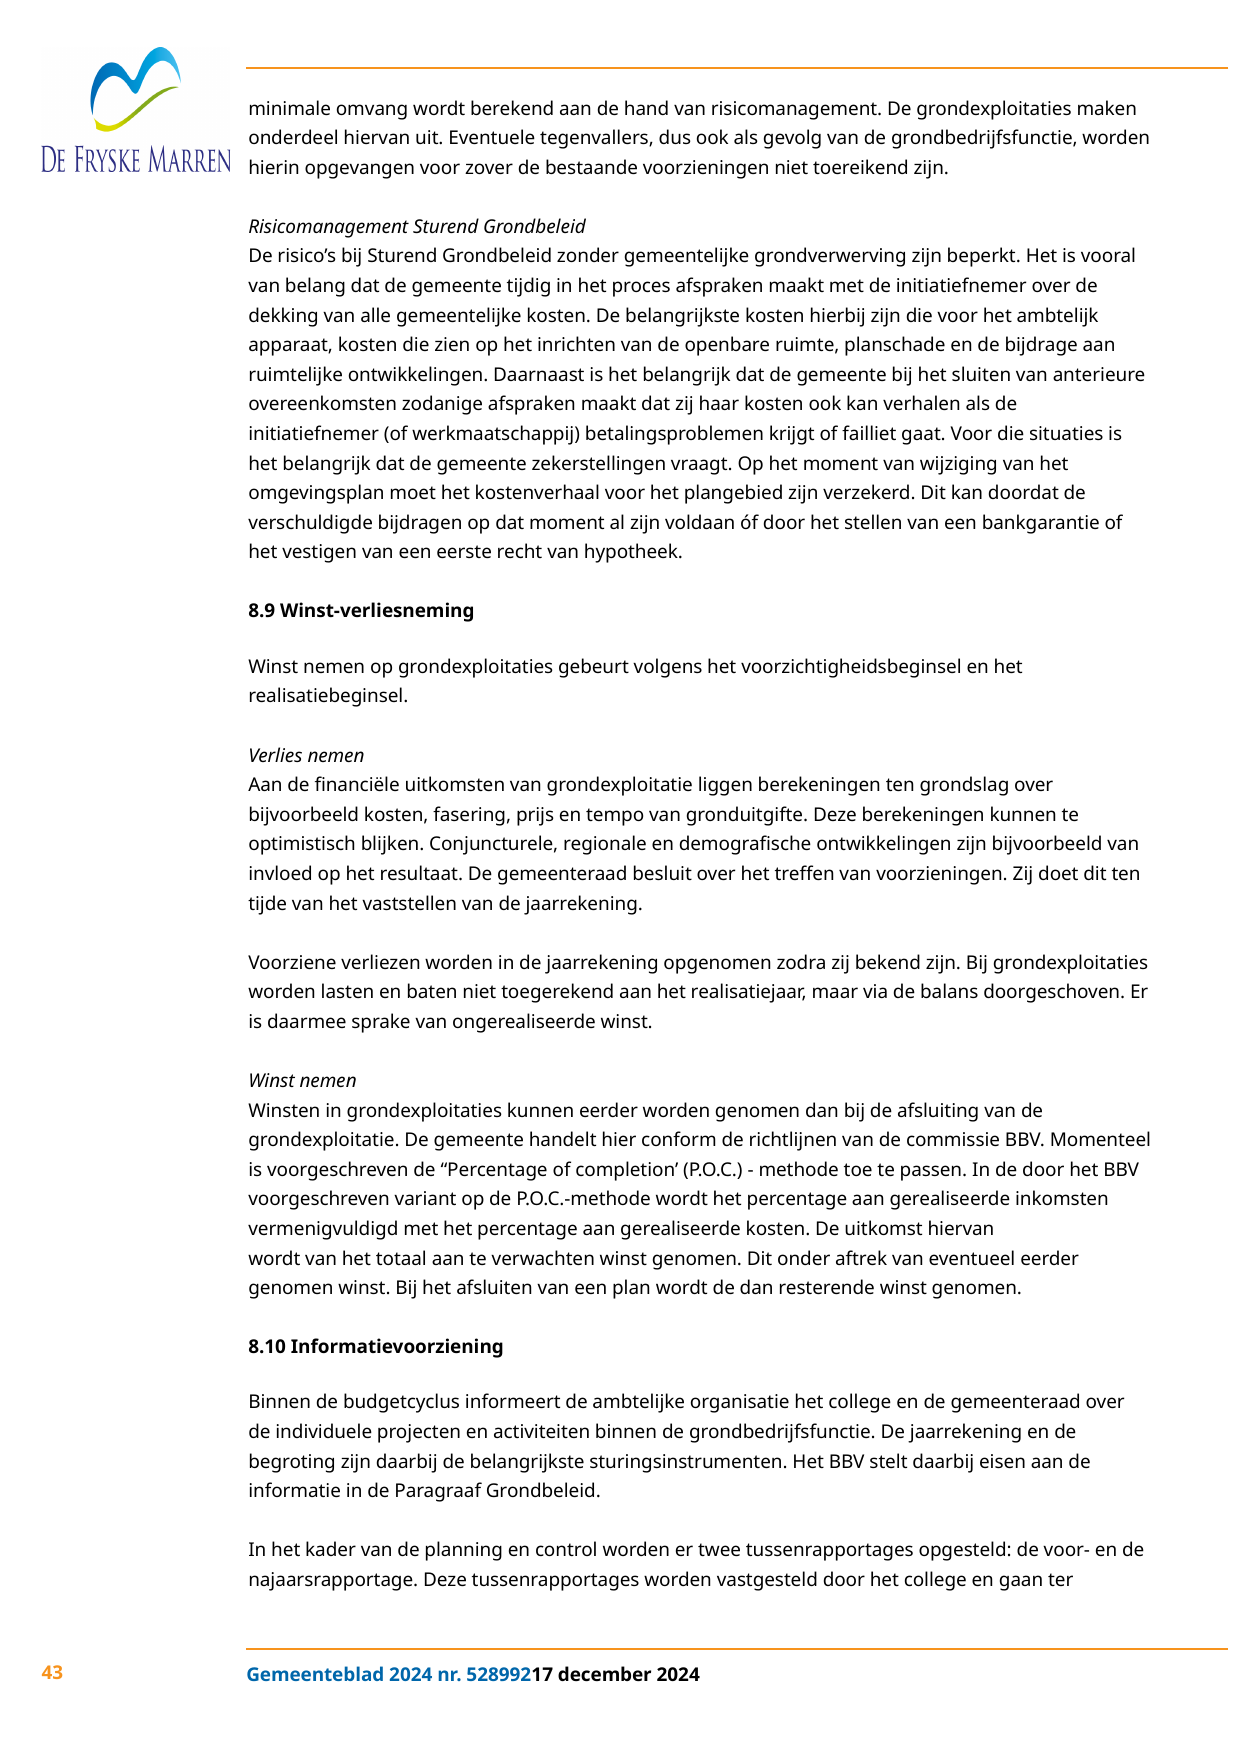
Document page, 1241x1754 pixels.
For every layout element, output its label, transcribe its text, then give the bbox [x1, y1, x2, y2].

text wordt van het totaal aan te verwachten winst genomen. Dit onder aftrek van eventueel eerder genomen winst. Bij het afsluiten van een plan wordt de dan resterende winst genomen. [248, 1245, 1152, 1300]
text Voorziene verliezen worden in de jaarrekening opgenomen zodra zij bekend zijn. Bij grondexploitaties worden lasten en baten niet toegerekend aan het realisatiejaar, maar via de balans doorgeschoven. Er is daarmee sprake van ongerealiseerde winst. [248, 949, 1152, 1034]
text De risico’s bij Sturend Grondbeleid zonder gemeentelijke grondverwerving zijn beperkt. Het is vooral van belang dat de gemeente tijdig in het proces afspraken maakt met de initiatiefnemer over de dekking van alle gemeentelijke kosten. De belangrijkste kosten hierbij zijn die voor het ambtelijk apparaat, kosten die zien op het inrichten van de openbare ruimte, planschade en de bijdrage aan ruimtelijke ontwikkelingen. Daarnaast is het belangrijk dat de gemeente bij het sluiten van anterieure overeenkomsten zodanige afspraken maakt dat zij haar kosten ook kan verhalen als de initiatiefnemer (of werkmaatschappij) betalingsproblemen krijgt of failliet gaat. Voor die situaties is het belangrijk dat de gemeente zekerstellingen vraagt. Op het moment van wijziging van het omgevingsplan moet het kostenverhaal voor het plangebied zijn verzekerd. Dit kan doordat de verschuldigde bijdragen op dat moment al zijn voldaan óf door het stellen van een bankgarantie of het vestigen van een eerste recht van hypotheek. [248, 243, 1152, 564]
text Winst nemen op grondexploitaties gebeurt volgens het voorzichtigheidsbeginsel en het realisatiebeginsel. [248, 653, 1152, 708]
text Winst nemen [248, 1067, 1152, 1093]
text 8.10 Informatievoorziening [248, 1333, 1152, 1359]
text minimale omvang wordt berekend aan de hand van risicomanagement. De grondexploitaties maken onderdeel hiervan uit. Eventuele tegenvallers, dus ook als gevolg van de grondbedrijfsfunctie, worden hierin opgevangen voor zover de bestaande voorzieningen niet toereikend zijn. [248, 95, 1152, 180]
text Aan de financiële uitkomsten van grondexploitatie liggen berekeningen ten grondslag over bijvoorbeeld kosten, fasering, prijs en tempo van gronduitgifte. Deze berekeningen kunnen te optimistisch blijken. Conjuncturele, regionale en demografische ontwikkelingen zijn bijvoorbeeld van invloed op het resultaat. De gemeenteraad besluit over het treffen van voorzieningen. Zij doet dit ten tijde van het vaststellen van de jaarrekening. [248, 771, 1152, 915]
picture [41, 47, 231, 172]
text Risicomanagement Sturend Grondbeleid [248, 213, 1152, 239]
text 8.9 Winst-verliesneming [248, 598, 1152, 623]
text Verlies nemen [248, 742, 1152, 767]
text In het kader van de planning en control worden er twee tussenrapportages opgesteld: de voor- en de najaarsrapportage. Deze tussenrapportages worden vastgesteld door het college en gaan ter [248, 1537, 1152, 1592]
text Winsten in grondexploitaties kunnen eerder worden genomen dan bij de afsluiting van de grondexploitatie. De gemeente handelt hier conform de richtlijnen van de commissie BBV. Momenteel is voorgeschreven de “Percentage of completion’ (P.O.C.) - methode toe te passen. In de door het BBV voorgeschreven variant op de P.O.C.-methode wordt het percentage aan gerealiseerde inkomsten vermenigvuldigd met het percentage aan gerealiseerde kosten. De uitkomst hiervan [248, 1097, 1152, 1241]
text Binnen de budgetcyclus informeert de ambtelijke organisatie het college en de gemeenteraad over de individuele projecten en activiteiten binnen de grondbedrijfsfunctie. De jaarrekening en de begroting zijn daarbij de belangrijkste sturingsinstrumenten. Het BBV stelt daarbij eisen aan de informatie in de Paragraaf Grondbeleid. [248, 1389, 1152, 1503]
